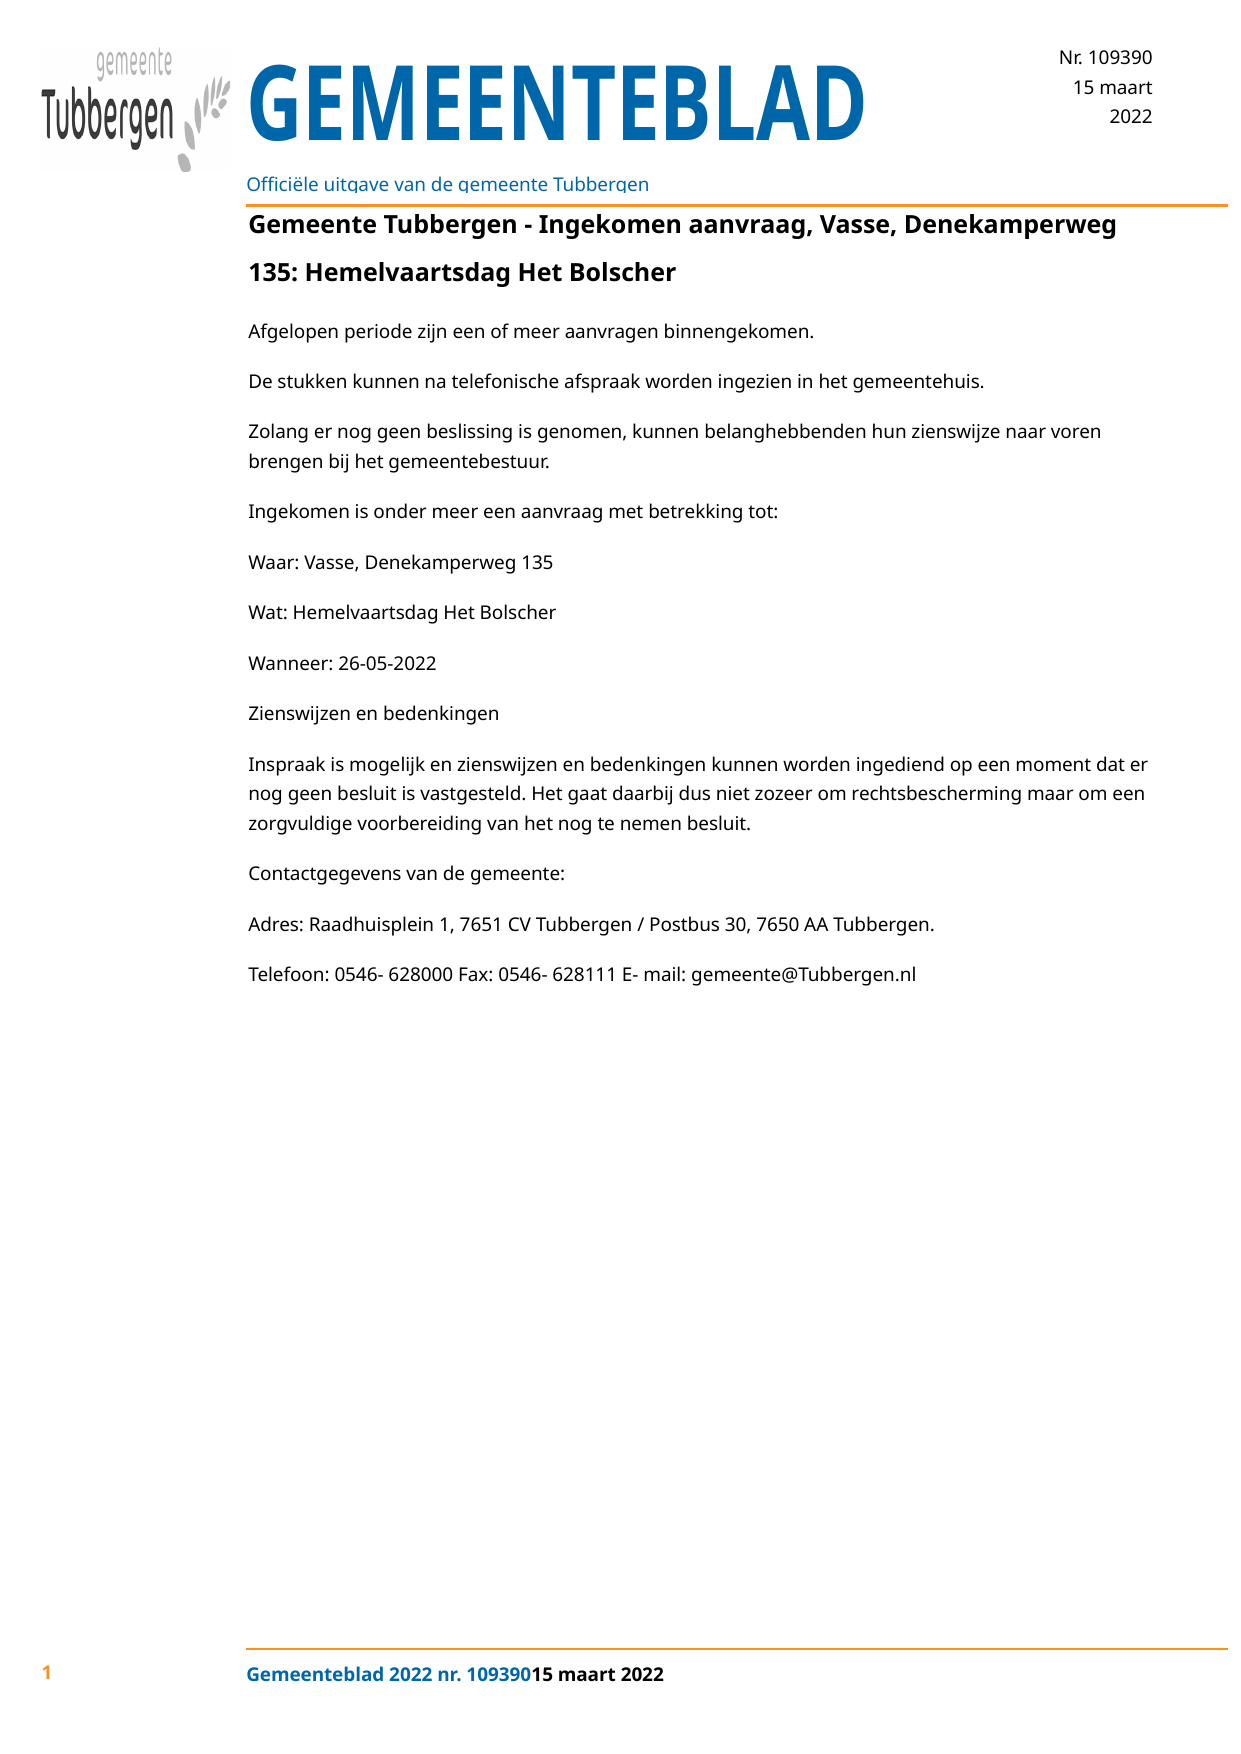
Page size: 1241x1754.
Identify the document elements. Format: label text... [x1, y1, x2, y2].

text Zolang er nog geen beslissing is genomen, kunnen belanghebbenden hun zienswijze naar voren brengen bij het gemeentebestuur. [248, 419, 1152, 474]
text Contactgegevens van de gemeente: [248, 860, 1152, 886]
text Afgelopen periode zijn een of meer aanvragen binnengekomen. [248, 318, 1152, 344]
text Gemeente Tubbergen - Ingekomen aanvraag, Vasse, Denekamperweg 135: Hemelvaartsdag Het Bolscher [248, 207, 1152, 288]
text Ingekomen is onder meer een aanvraag met betrekking tot: [248, 499, 1152, 524]
text Adres: Raadhuisplein 1, 7651 CV Tubbergen / Postbus 30, 7650 AA Tubbergen. [248, 911, 1152, 937]
text Telefoon: 0546- 628000 Fax: 0546- 628111 E- mail: gemeente@Tubbergen.nl [248, 961, 1152, 987]
picture [41, 47, 231, 172]
text Waar: Vasse, Denekamperweg 135 [248, 549, 1152, 575]
text Wat: Hemelvaartsdag Het Bolscher [248, 599, 1152, 625]
text Wanneer: 26-05-2022 [248, 650, 1152, 676]
text Zienswijzen en bedenkingen [248, 700, 1152, 726]
text De stukken kunnen na telefonische afspraak worden ingezien in het gemeentehuis. [248, 368, 1152, 394]
text Inspraak is mogelijk en zienswijzen en bedenkingen kunnen worden ingediend op een moment dat er nog geen besluit is vastgesteld. Het gaat daarbij dus niet zozeer om rechtsbescherming maar om een zorgvuldige voorbereiding van het nog te nemen besluit. [248, 751, 1152, 836]
